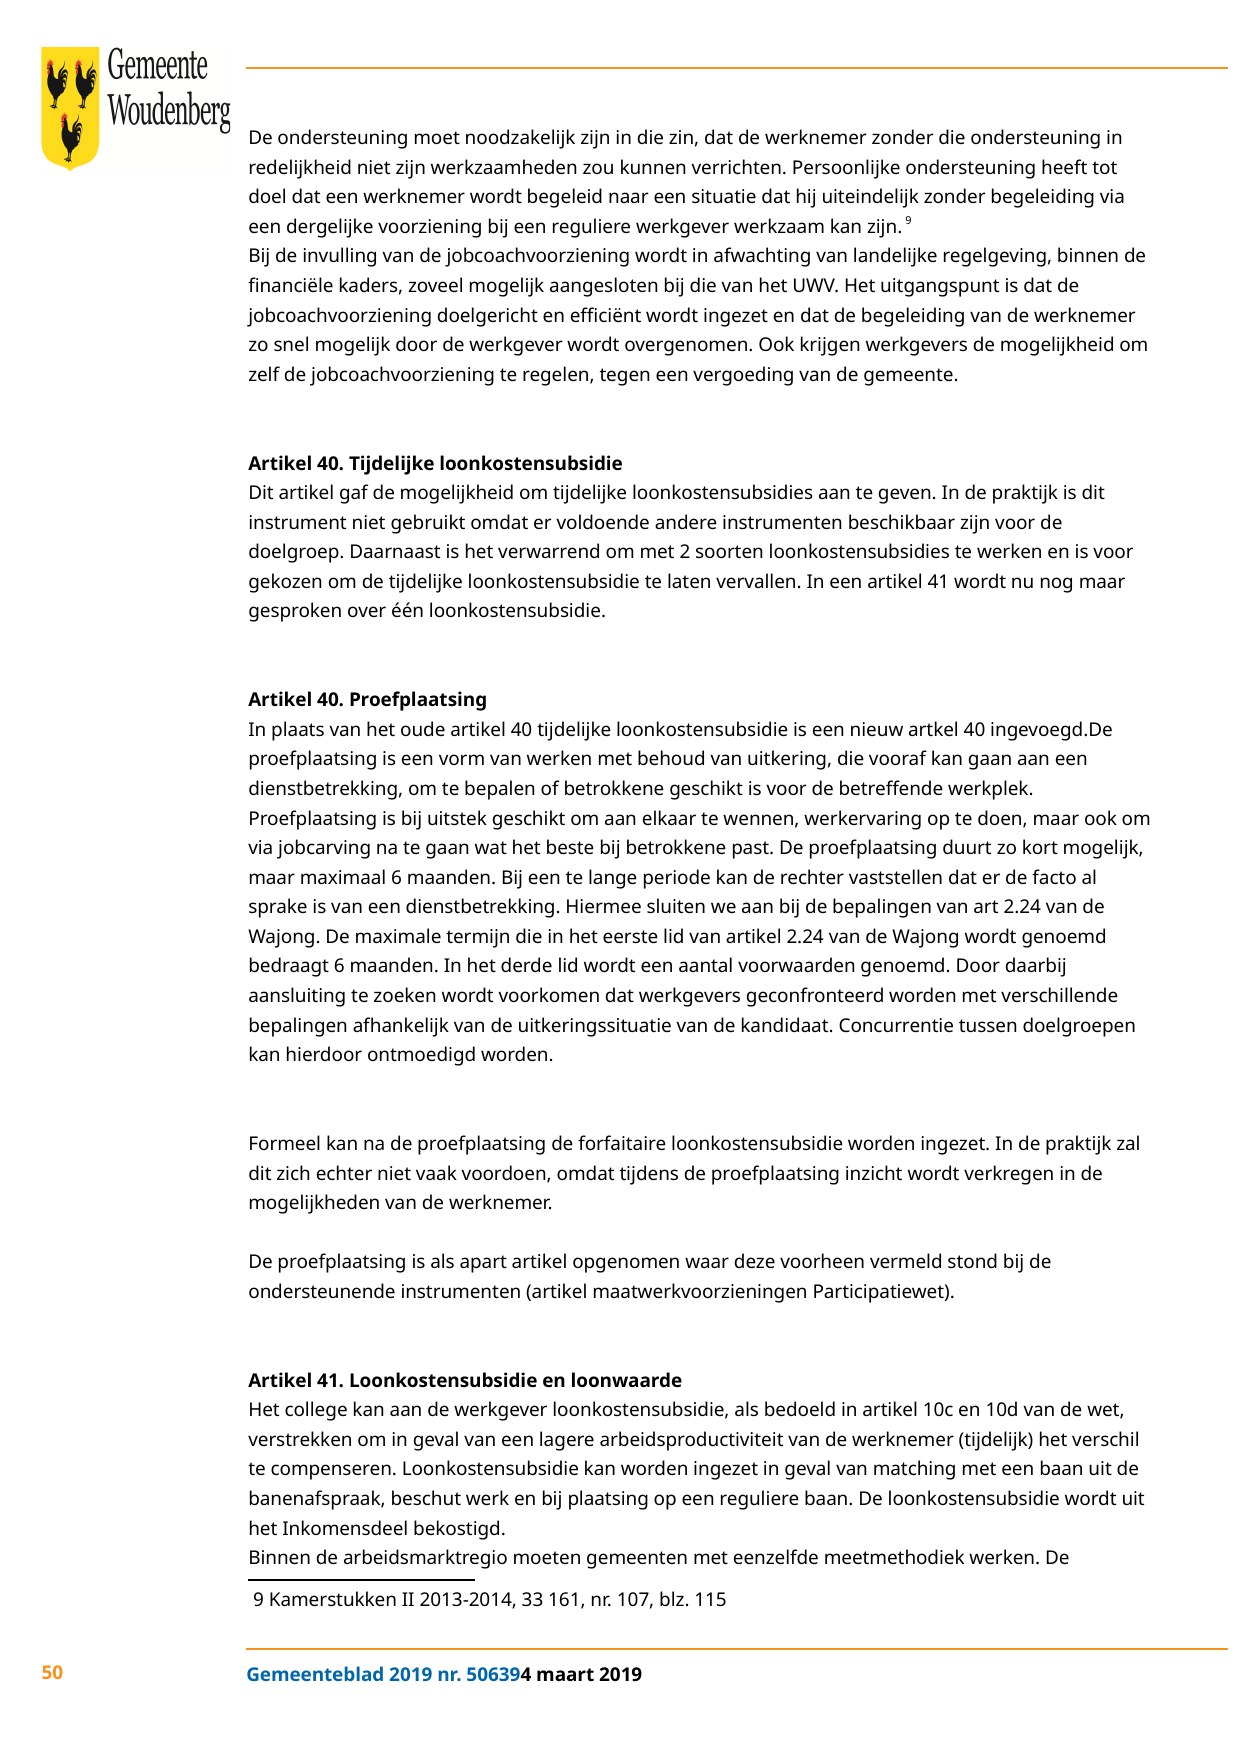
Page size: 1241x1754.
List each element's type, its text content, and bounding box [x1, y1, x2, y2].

text De proefplaatsing is als apart artikel opgenomen waar deze voorheen vermeld stond bij de ondersteunende instrumenten (artikel maatwerkvoorzieningen Participatiewet). [248, 1248, 1152, 1304]
picture [41, 47, 231, 172]
text Het college kan aan de werkgever loonkostensubsidie, als bedoeld in artikel 10c en 10d van de wet, verstrekken om in geval van een lagere arbeidsproductiviteit van de werknemer (tijdelijk) het verschil te compenseren. Loonkostensubsidie kan worden ingezet in geval van matching met een baan uit de banenafspraak, beschut werk en bij plaatsing op een reguliere baan. De loonkostensubsidie wordt uit het Inkomensdeel bekostigd. [248, 1396, 1152, 1541]
text Bij de invulling van de jobcoachvoorziening wordt in afwachting van landelijke regelgeving, binnen de financiële kaders, zoveel mogelijk aangesloten bij die van het UWV. Het uitgangspunt is dat de jobcoachvoorziening doelgericht en efficiënt wordt ingezet en dat de begeleiding van de werknemer zo snel mogelijk door de werkgever wordt overgenomen. Ook krijgen werkgevers de mogelijkheid om zelf de jobcoachvoorziening te regelen, tegen een vergoeding van de gemeente. [248, 243, 1152, 387]
text Artikel 40. Tijdelijke loonkostensubsidie [248, 450, 1152, 476]
text Binnen de arbeidsmarktregio moeten gemeenten met eenzelfde meetmethodiek werken. De [248, 1544, 1152, 1570]
text Kamerstukken II 2013-2014, 33 161, nr. 107, blz. 115 [248, 1586, 1152, 1612]
text In plaats van het oude artikel 40 tijdelijke loonkostensubsidie is een nieuw artkel 40 ingevoegd.De proefplaatsing is een vorm van werken met behoud van uitkering, die vooraf kan gaan aan een dienstbetrekking, om te bepalen of betrokkene geschikt is voor de betreffende werkplek. Proefplaatsing is bij uitstek geschikt om aan elkaar te wennen, werkervaring op te doen, maar ook om via jobcarving na te gaan wat het beste bij betrokkene past. De proefplaatsing duurt zo kort mogelijk, maar maximaal 6 maanden. Bij een te lange periode kan de rechter vaststellen dat er de facto al sprake is van een dienstbetrekking. Hiermee sluiten we aan bij de bepalingen van art 2.24 van de Wajong. De maximale termijn die in het eerste lid van artikel 2.24 van de Wajong wordt genoemd bedraagt 6 maanden. In het derde lid wordt een aantal voorwaarden genoemd. Door daarbij aansluiting te zoeken wordt voorkomen dat werkgevers geconfronteerd worden met verschillende bepalingen afhankelijk van de uitkeringssituatie van de kandidaat. Concurrentie tussen doelgroepen kan hierdoor ontmoedigd worden. [248, 716, 1152, 1067]
text De ondersteuning moet noodzakelijk zijn in die zin, dat de werknemer zonder die ondersteuning in redelijkheid niet zijn werkzaamheden zou kunnen verrichten. Persoonlijke ondersteuning heeft tot doel dat een werknemer wordt begeleid naar een situatie dat hij uiteindelijk zonder begeleiding via een dergelijke voorziening bij een reguliere werkgever werkzaam kan zijn. [248, 124, 1152, 239]
text Artikel 41. Loonkostensubsidie en loonwaarde [248, 1367, 1152, 1393]
text Formeel kan na de proefplaatsing de forfaitaire loonkostensubsidie worden ingezet. In de praktijk zal dit zich echter niet vaak voordoen, omdat tijdens de proefplaatsing inzicht wordt verkregen in de mogelijkheden van de werknemer. [248, 1130, 1152, 1215]
text Dit artikel gaf de mogelijkheid om tijdelijke loonkostensubsidies aan te geven. In de praktijk is dit instrument niet gebruikt omdat er voldoende andere instrumenten beschikbaar zijn voor de doelgroep. Daarnaast is het verwarrend om met 2 soorten loonkostensubsidies te werken en is voor gekozen om de tijdelijke loonkostensubsidie te laten vervallen. In een artikel 41 wordt nu nog maar gesproken over één loonkostensubsidie. [248, 479, 1152, 623]
text Artikel 40. Proefplaatsing [248, 686, 1152, 712]
